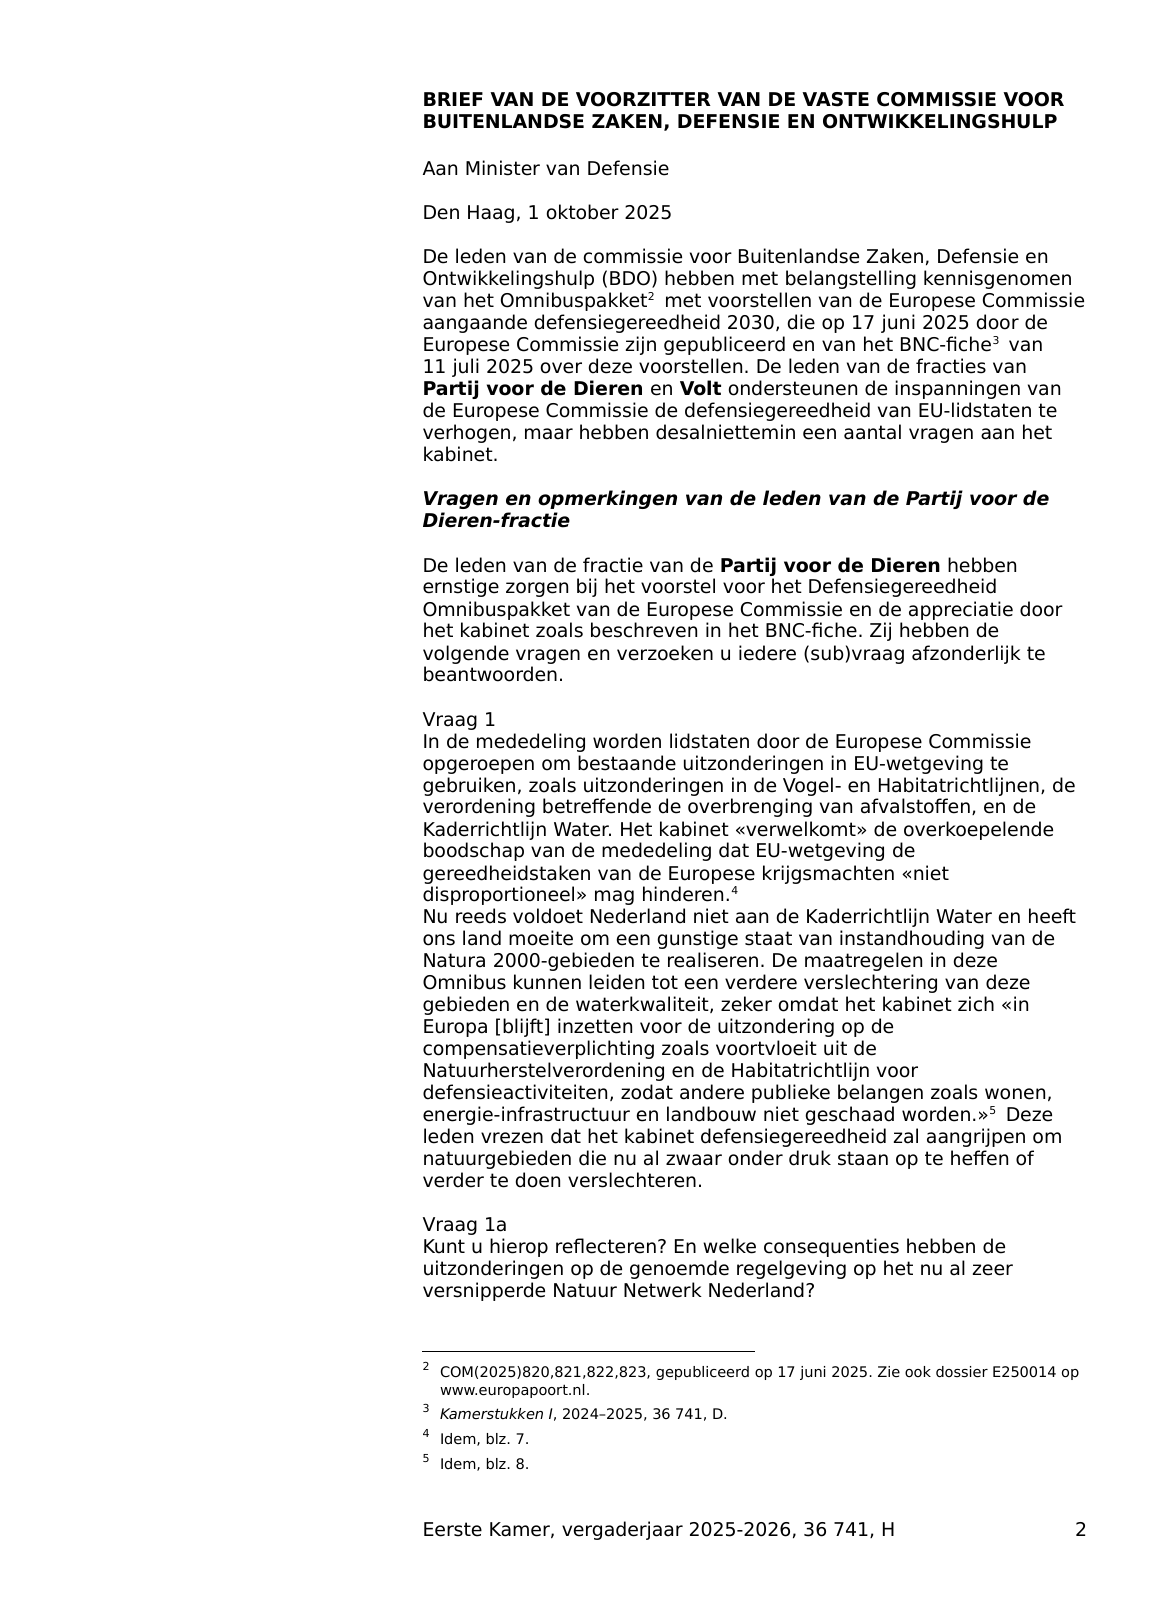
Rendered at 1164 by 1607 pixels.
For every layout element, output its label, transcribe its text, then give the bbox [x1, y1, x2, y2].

text Idem, blz. 8. [422, 1452, 1087, 1474]
text Den Haag, 1 oktober 2025 [422, 202, 1087, 224]
subtitle Vragen en opmerkingen van de leden van de Partij voor de Dieren-fractie [422, 488, 1087, 532]
text De leden van de fractie van de Partij voor de Dieren hebben ernstige zorgen bij het voorstel voor het Defensiegereedheid Omnibuspakket van de Europese Commissie en de appreciatie door het kabinet zoals beschreven in het BNC-fiche. Zij hebben de volgende vragen en verzoeken u iedere (sub)vraag afzonderlijk te beantwoorden. [422, 554, 1087, 686]
text Aan Minister van Defensie [422, 158, 1087, 180]
text Idem, blz. 7. [422, 1427, 1087, 1449]
text Kunt u hierop reflecteren? En welke consequenties hebben de uitzonderingen op de genoemde regelgeving op het nu al zeer versnipperde Natuur Netwerk Nederland? [422, 1236, 1087, 1302]
text In de mededeling worden lidstaten door de Europese Commissie opgeroepen om bestaande uitzonderingen in EU-wetgeving te gebruiken, zoals uitzonderingen in de Vogel- en Habitatrichtlijnen, de verordening betreffende de overbrenging van afvalstoffen, en de Kaderrichtlijn Water. Het kabinet «verwelkomt» de overkoepelende boodschap van de mededeling dat EU-wetgeving de gereedheidstaken van de Europese krijgsmachten «niet disproportioneel» mag hinderen. [422, 731, 1087, 906]
text Vraag 1a [422, 1214, 1087, 1236]
text COM(2025)820,821,822,823, gepubliceerd op 17 juni 2025. Zie ook dossier E250014 op www.europapoort.nl. [422, 1360, 1087, 1399]
text De leden van de commissie voor Buitenlandse Zaken, Defensie en Ontwikkelingshulp (BDO) hebben met belangstelling kennisgenomen van het Omnibuspakket met voorstellen van de Europese Commissie aangaande defensiegereedheid 2030, die op 17 juni 2025 door de Europese Commissie zijn gepubliceerd en van het BNC-fiche van 11 juli 2025 over deze voorstellen. De leden van de fracties van Partij voor de Dieren en Volt ondersteunen de inspanningen van de Europese Commissie de defensiegereedheid van EU-lidstaten te verhogen, maar hebben desalniettemin een aantal vragen aan het kabinet. [422, 246, 1087, 466]
subtitle BRIEF VAN DE VOORZITTER VAN DE VASTE COMMISSIE VOOR BUITENLANDSE ZAKEN, DEFENSIE EN ONTWIKKELINGSHULP [422, 89, 1087, 133]
text Vraag 1 [422, 708, 1087, 731]
text Nu reeds voldoet Nederland niet aan de Kaderrichtlijn Water en heeft ons land moeite om een gunstige staat van instandhouding van de Natura 2000-gebieden te realiseren. De maatregelen in deze Omnibus kunnen leiden tot een verdere verslechtering van deze gebieden en de waterkwaliteit, zeker omdat het kabinet zich «in Europa [blijft] inzetten voor de uitzondering op de compensatieverplichting zoals voortvloeit uit de Natuurherstelverordening en de Habitatrichtlijn voor defensieactiviteiten, zodat andere publieke belangen zoals wonen, energie-infrastructuur en landbouw niet geschaad worden.» Deze leden vrezen dat het kabinet defensiegereedheid zal aangrijpen om natuurgebieden die nu al zwaar onder druk staan op te heffen of verder te doen verslechteren. [422, 906, 1087, 1192]
text Kamerstukken I, 2024–2025, 36 741, D. [422, 1402, 1087, 1424]
